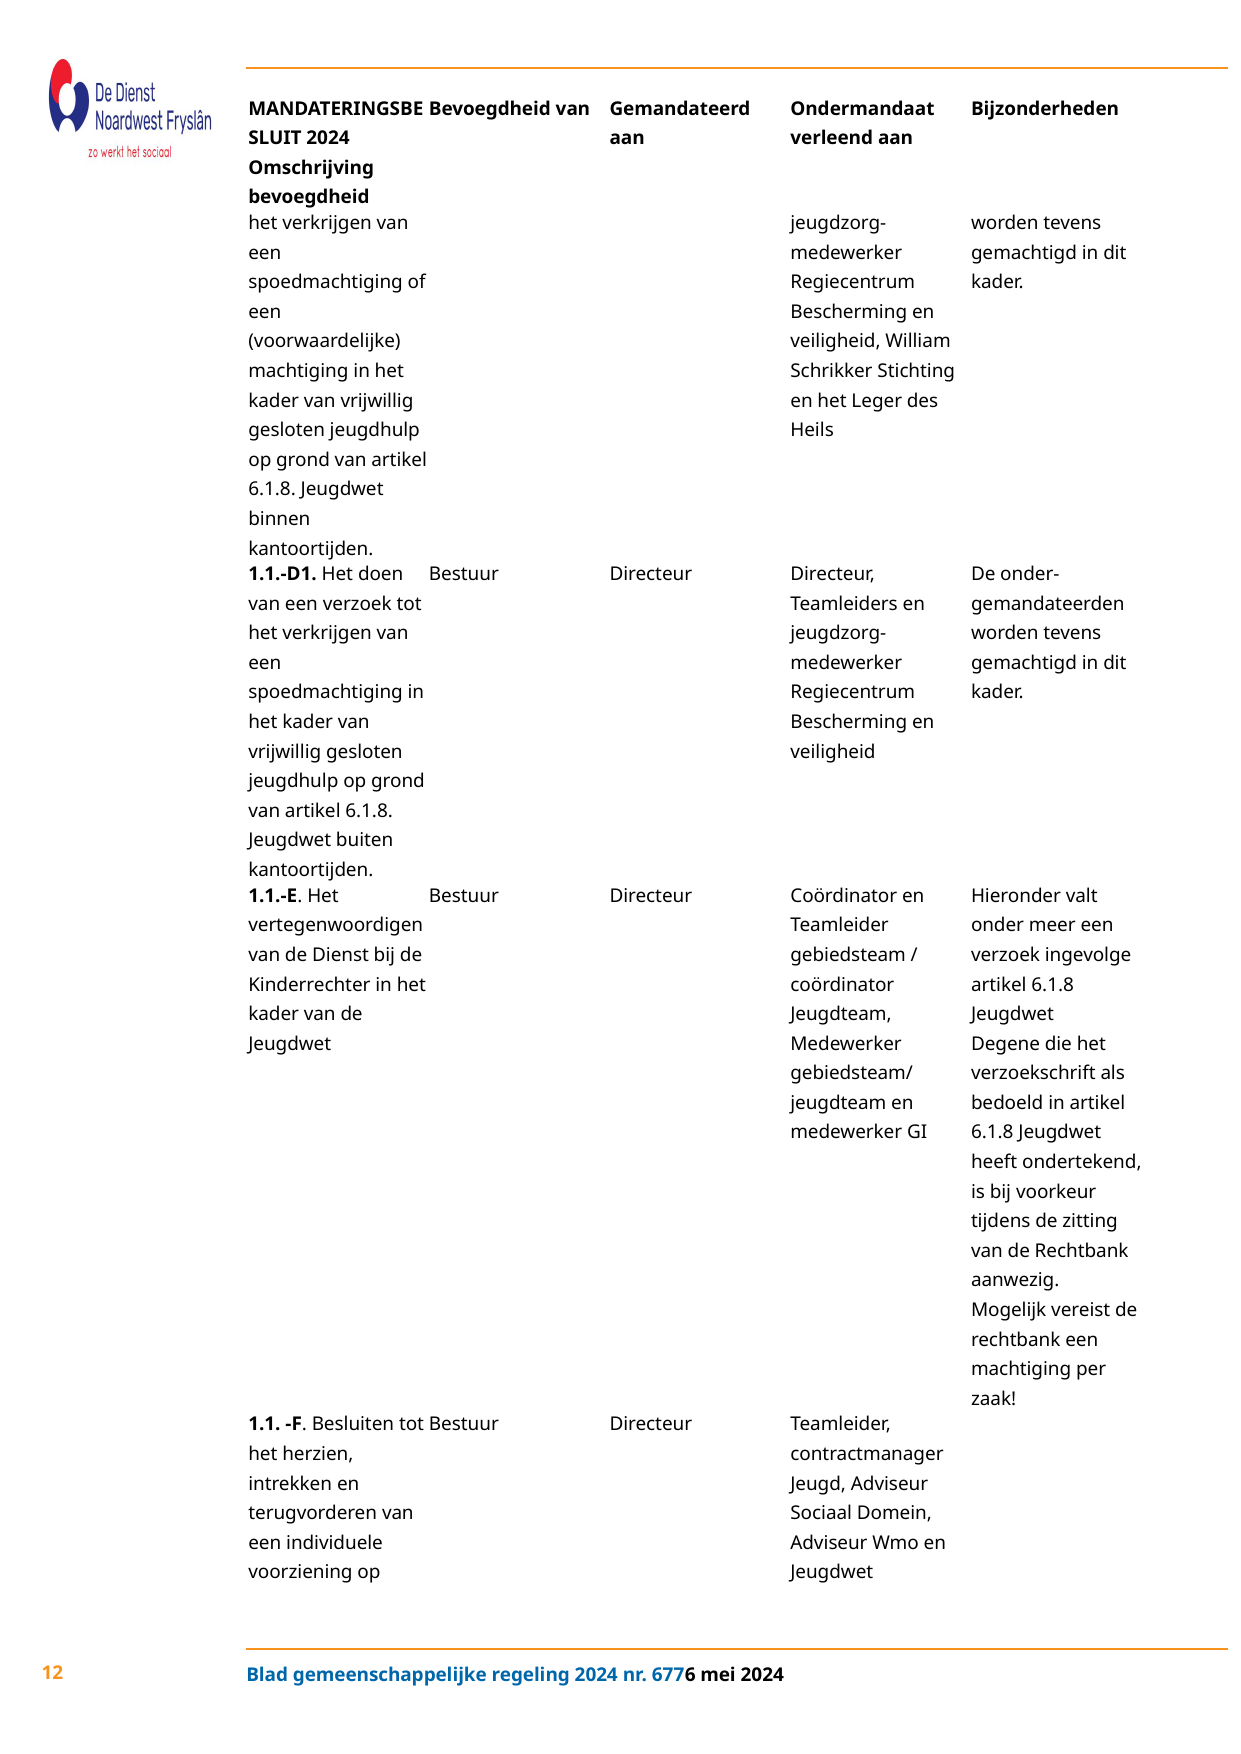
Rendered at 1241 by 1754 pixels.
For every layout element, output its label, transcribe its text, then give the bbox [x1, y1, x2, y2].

table_cell [609, 209, 790, 560]
table_cell [971, 1411, 1152, 1584]
table_cell De onder- gemandateerden worden tevens gemachtigd in dit kader. [971, 560, 1152, 882]
picture [41, 47, 231, 172]
table_cell Hieronder valt onder meer een verzoek ingevolge artikel 6.1.8 Jeugdwet Degene die het verzoekschrift als bedoeld in artikel 6.1.8 Jeugdwet heeft ondertekend, is bij voorkeur tijdens de zitting van de Rechtbank aanwezig. Mogelijk vereist de rechtbank een machtiging per zaak! [971, 882, 1152, 1411]
table_cell jeugdzorg-medewerker Regiecentrum Bescherming en veiligheid, William Schrikker Stichting en het Leger des Heils [790, 209, 971, 560]
table_cell Directeur [609, 1411, 790, 1584]
table_cell het verkrijgen van een spoedmachtiging of een (voorwaardelijke) machtiging in het kader van vrijwillig gesloten jeugdhulp op grond van artikel 6.1.8. Jeugdwet binnen kantoortijden. [248, 209, 429, 560]
table_header Ondermandaat verleend aan [790, 95, 971, 209]
table_cell [429, 209, 609, 560]
table_cell 1.1.-E. Het vertegenwoordigen van de Dienst bij de Kinderrechter in het kader van de Jeugdwet [248, 882, 429, 1411]
table_header Bevoegdheid van [429, 95, 609, 209]
table_header Gemandateerd aan [609, 95, 790, 209]
table_cell 1.1.-D1. Het doen van een verzoek tot het verkrijgen van een spoedmachtiging in het kader van vrijwillig gesloten jeugdhulp op grond van artikel 6.1.8. Jeugdwet buiten kantoortijden. [248, 560, 429, 882]
table_header Bijzonderheden [971, 95, 1152, 209]
table_cell Coördinator en Teamleider gebiedsteam / coördinator Jeugdteam, Medewerker gebiedsteam/ jeugdteam en medewerker GI [790, 882, 971, 1411]
table_cell Bestuur [429, 882, 609, 1411]
table_header MANDATERINGSBESLUIT 2024 Omschrijving bevoegdheid [248, 95, 429, 209]
table_cell worden tevens gemachtigd in dit kader. [971, 209, 1152, 560]
table_cell Bestuur [429, 1411, 609, 1584]
table_cell 1.1. -F. Besluiten tot het herzien, intrekken en terugvorderen van een individuele voorziening op [248, 1411, 429, 1584]
table_cell Directeur [609, 560, 790, 882]
table_cell Directeur, Teamleiders en jeugdzorg-medewerker Regiecentrum Bescherming en veiligheid [790, 560, 971, 882]
table_cell Directeur [609, 882, 790, 1411]
table_cell Teamleider, contractmanager Jeugd, Adviseur Sociaal Domein, Adviseur Wmo en Jeugdwet [790, 1411, 971, 1584]
table_cell Bestuur [429, 560, 609, 882]
